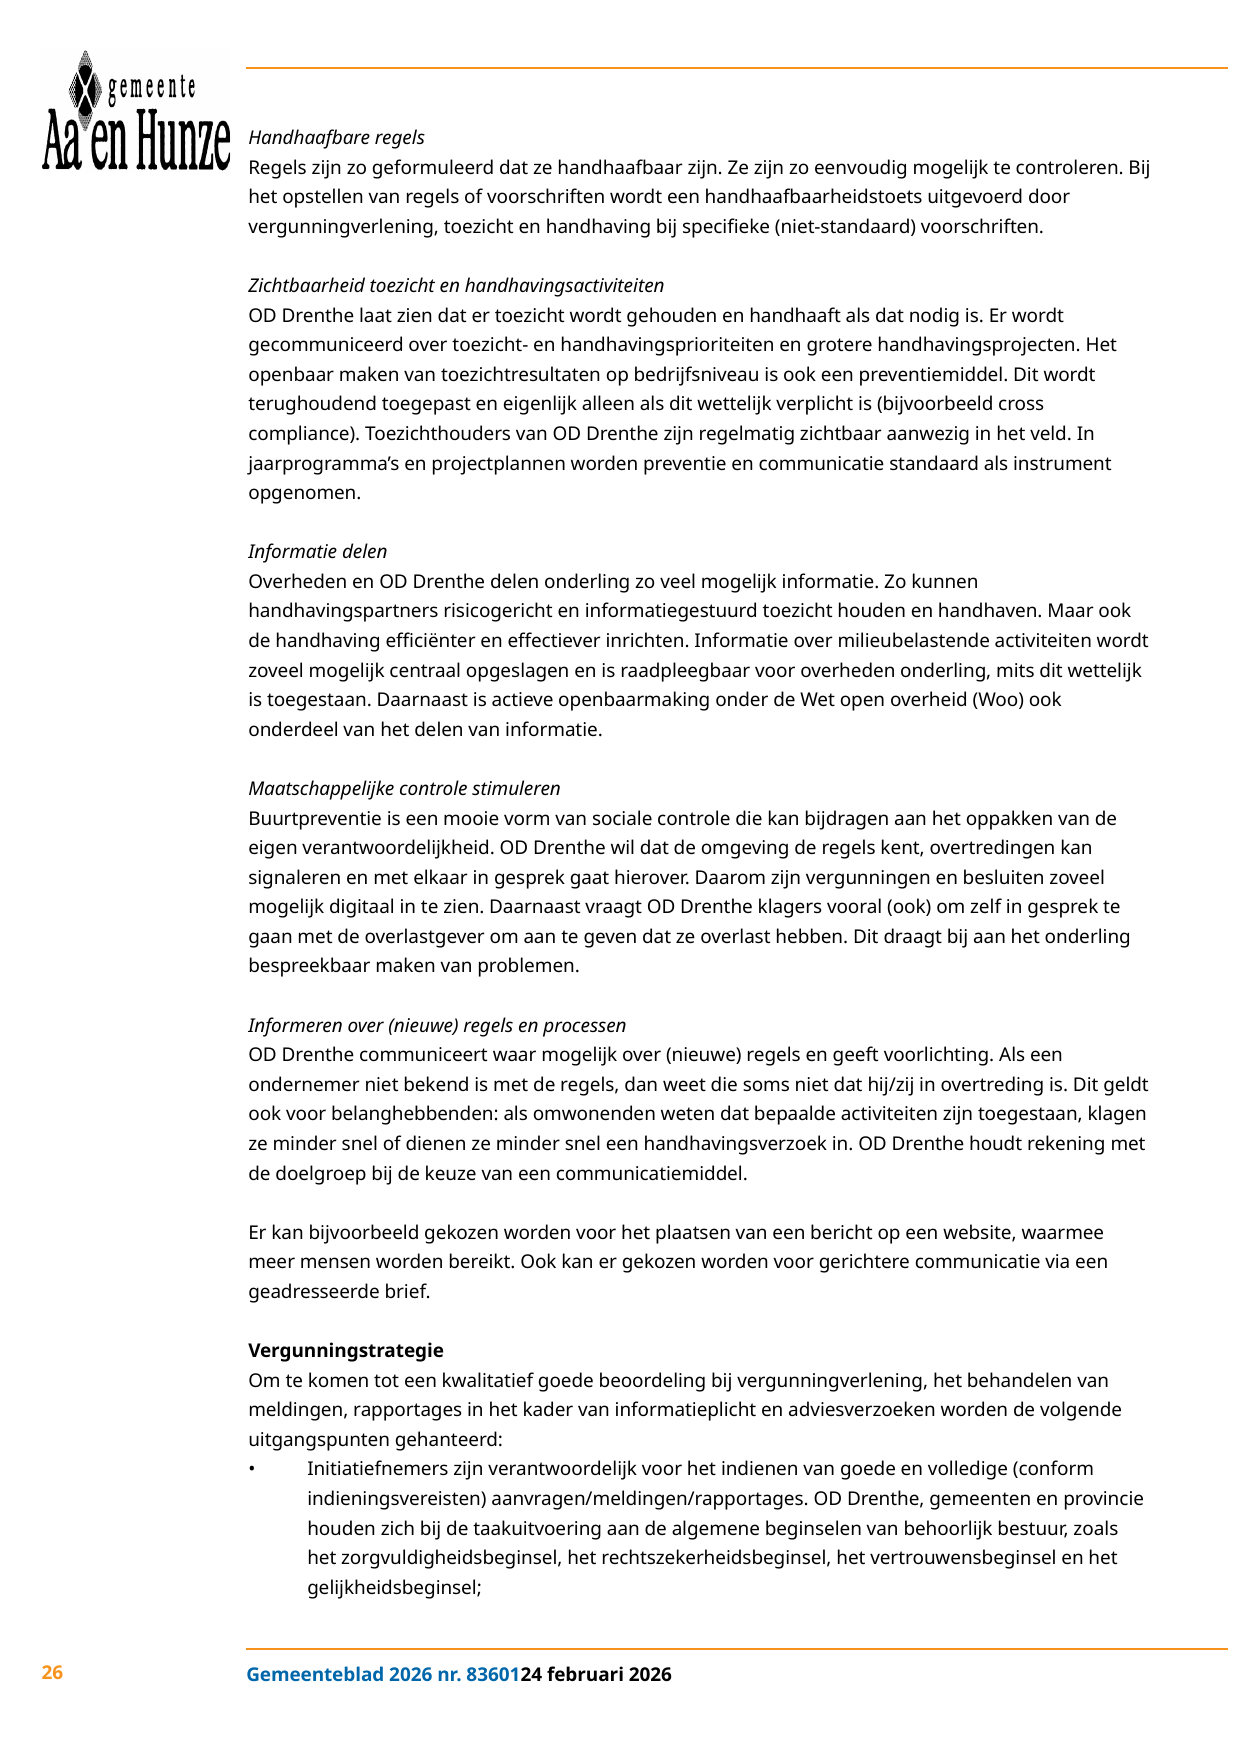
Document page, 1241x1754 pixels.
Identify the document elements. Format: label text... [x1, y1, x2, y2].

text Informeren over (nieuwe) regels en processen [248, 1012, 1152, 1038]
text Maatschappelijke controle stimuleren [248, 775, 1152, 801]
text Buurtpreventie is een mooie vorm van sociale controle die kan bijdragen aan het oppakken van de eigen verantwoordelijkheid. OD Drenthe wil dat de omgeving de regels kent, overtredingen kan signaleren en met elkaar in gesprek gaat hierover. Daarom zijn vergunningen en besluiten zoveel mogelijk digitaal in te zien. Daarnaast vraagt OD Drenthe klagers vooral (ook) om zelf in gesprek te gaan met de overlastgever om aan te geven dat ze overlast hebben. Dit draagt bij aan het onderling bespreekbaar maken van problemen. [248, 805, 1152, 978]
text OD Drenthe laat zien dat er toezicht wordt gehouden en handhaaft als dat nodig is. Er wordt gecommuniceerd over toezicht- en handhavingsprioriteiten en grotere handhavingsprojecten. Het openbaar maken van toezichtresultaten op bedrijfsniveau is ook een preventiemiddel. Dit wordt terughoudend toegepast en eigenlijk alleen als dit wettelijk verplicht is (bijvoorbeeld cross compliance). Toezichthouders van OD Drenthe zijn regelmatig zichtbaar aanwezig in het veld. In jaarprogramma’s en projectplannen worden preventie en communicatie standaard als instrument opgenomen. [248, 302, 1152, 505]
text Zichtbaarheid toezicht en handhavingsactiviteiten [248, 272, 1152, 298]
text Regels zijn zo geformuleerd dat ze handhaafbaar zijn. Ze zijn zo eenvoudig mogelijk te controleren. Bij het opstellen van regels of voorschriften wordt een handhaafbaarheidstoets uitgevoerd door vergunningverlening, toezicht en handhaving bij specifieke (niet-standaard) voorschriften. [248, 154, 1152, 239]
text Vergunningstrategie [248, 1337, 1152, 1363]
text Handhaafbare regels [248, 124, 1152, 150]
list Initiatiefnemers zijn verantwoordelijk voor het indienen van goede en volledige (conform indieningsvereisten) aanvragen/meldingen/rapportages. OD Drenthe, gemeenten en provincie houden zich bij de taakuitvoering aan de algemene beginselen van behoorlijk bestuur, zoals het zorgvuldigheidsbeginsel, het rechtszekerheidsbeginsel, het vertrouwensbeginsel en het gelijkheidsbeginsel; [248, 1456, 1152, 1600]
text Om te komen tot een kwalitatief goede beoordeling bij vergunningverlening, het behandelen van meldingen, rapportages in het kader van informatieplicht en adviesverzoeken worden de volgende uitgangspunten gehanteerd: [248, 1367, 1152, 1452]
text OD Drenthe communiceert waar mogelijk over (nieuwe) regels en geeft voorlichting. Als een ondernemer niet bekend is met de regels, dan weet die soms niet dat hij/zij in overtreding is. Dit geldt ook voor belanghebbenden: als omwonenden weten dat bepaalde activiteiten zijn toegestaan, klagen ze minder snel of dienen ze minder snel een handhavingsverzoek in. OD Drenthe houdt rekening met de doelgroep bij de keuze van een communicatiemiddel. [248, 1041, 1152, 1186]
text Informatie delen [248, 538, 1152, 564]
text Er kan bijvoorbeeld gekozen worden voor het plaatsen van een bericht op een website, waarmee meer mensen worden bereikt. Ook kan er gekozen worden voor gerichtere communicatie via een geadresseerde brief. [248, 1219, 1152, 1304]
text Overheden en OD Drenthe delen onderling zo veel mogelijk informatie. Zo kunnen handhavingspartners risicogericht en informatiegestuurd toezicht houden en handhaven. Maar ook de handhaving efficiënter en effectiever inrichten. Informatie over milieubelastende activiteiten wordt zoveel mogelijk centraal opgeslagen en is raadpleegbaar voor overheden onderling, mits dit wettelijk is toegestaan. Daarnaast is actieve openbaarmaking onder de Wet open overheid (Woo) ook onderdeel van het delen van informatie. [248, 568, 1152, 742]
picture [41, 47, 231, 172]
